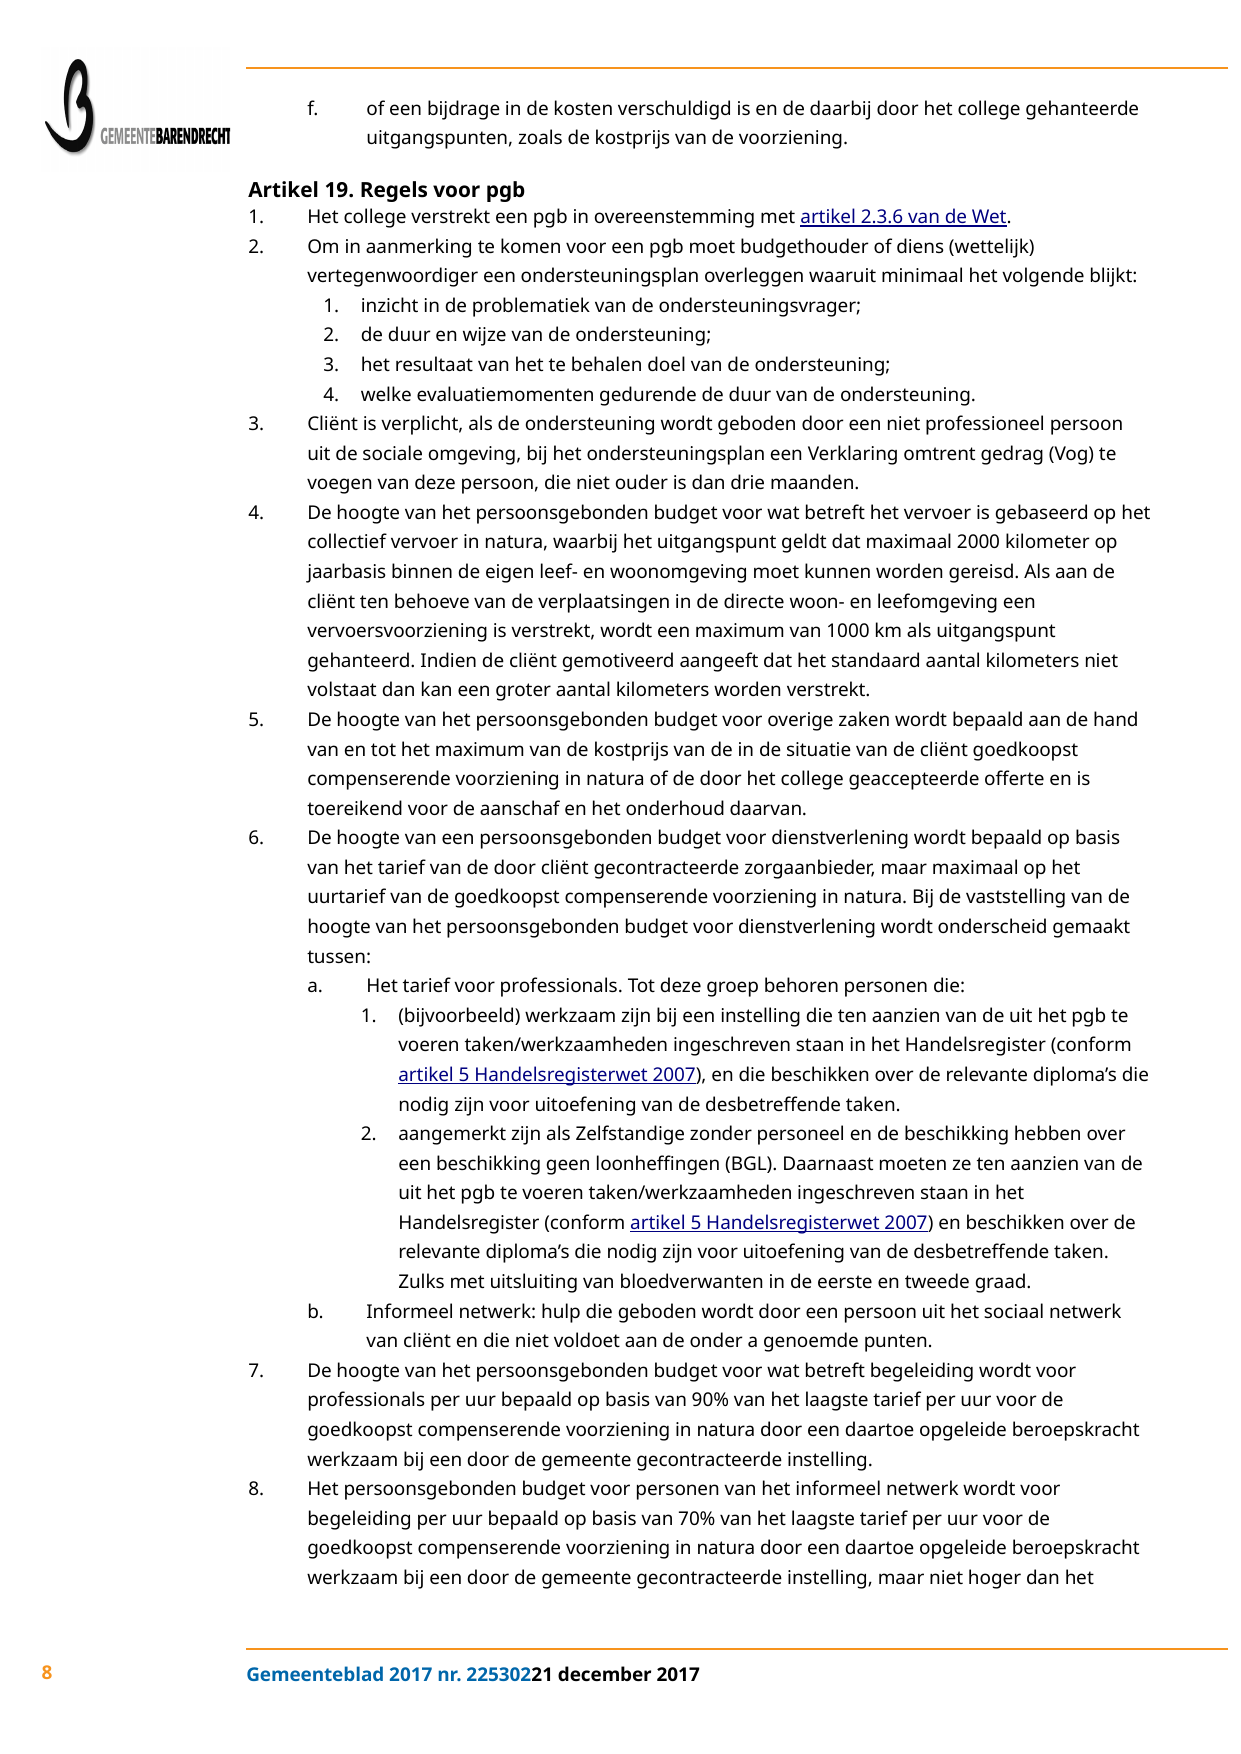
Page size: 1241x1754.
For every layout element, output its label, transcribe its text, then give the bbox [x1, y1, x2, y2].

list Cliënt is verplicht, als de ondersteuning wordt geboden door een niet professioneel persoon uit de sociale omgeving, bij het ondersteuningsplan een Verklaring omtrent gedrag (Vog) te voegen van deze persoon, die niet ouder is dan drie maanden. [248, 410, 1152, 495]
list of een bijdrage in de kosten verschuldigd is en de daarbij door het college gehanteerde uitgangspunten, zoals de kostprijs van de voorziening. [307, 95, 1152, 150]
list het resultaat van het te behalen doel van de ondersteuning; [323, 351, 1152, 377]
list Het persoonsgebonden budget voor personen van het informeel netwerk wordt voor begeleiding per uur bepaald op basis van 70% van het laagste tarief per uur voor de goedkoopst compenserende voorziening in natura door een daartoe opgeleide beroepskracht werkzaam bij een door de gemeente gecontracteerde instelling, maar niet hoger dan het [248, 1475, 1152, 1590]
list De hoogte van het persoonsgebonden budget voor wat betreft het vervoer is gebaseerd op het collectief vervoer in natura, waarbij het uitgangspunt geldt dat maximaal 2000 kilometer op jaarbasis binnen de eigen leef- en woonomgeving moet kunnen worden gereisd. Als aan de cliënt ten behoeve van de verplaatsingen in de directe woon- en leefomgeving een vervoersvoorziening is verstrekt, wordt een maximum van 1000 km als uitgangspunt gehanteerd. Indien de cliënt gemotiveerd aangeeft dat het standaard aantal kilometers niet volstaat dan kan een groter aantal kilometers worden verstrekt. [248, 499, 1152, 702]
list Het tarief voor professionals. Tot deze groep behoren personen die: [307, 972, 1152, 998]
list inzicht in de problematiek van de ondersteuningsvrager; [323, 292, 1152, 318]
list De hoogte van het persoonsgebonden budget voor wat betreft begeleiding wordt voor professionals per uur bepaald op basis van 90% van het laagste tarief per uur voor de goedkoopst compenserende voorziening in natura door een daartoe opgeleide beroepskracht werkzaam bij een door de gemeente gecontracteerde instelling. [248, 1357, 1152, 1471]
text Artikel 19. Regels voor pgb [248, 175, 1152, 203]
list de duur en wijze van de ondersteuning; [323, 322, 1152, 347]
list Het college verstrekt een pgb in overeenstemming met artikel 2.3.6 van de Wet. [248, 203, 1152, 229]
list (bijvoorbeeld) werkzaam zijn bij een instelling die ten aanzien van de uit het pgb te voeren taken/werkzaamheden ingeschreven staan in het Handelsregister (conform artikel 5 Handelsregisterwet 2007), en die beschikken over de relevante diploma’s die nodig zijn voor uitoefening van de desbetreffende taken. [361, 1002, 1152, 1116]
list De hoogte van het persoonsgebonden budget voor overige zaken wordt bepaald aan de hand van en tot het maximum van de kostprijs van de in de situatie van de cliënt goedkoopst compenserende voorziening in natura of de door het college geaccepteerde offerte en is toereikend voor de aanschaf en het onderhoud daarvan. [248, 706, 1152, 821]
list Informeel netwerk: hulp die geboden wordt door een persoon uit het sociaal netwerk van cliënt en die niet voldoet aan de onder a genoemde punten. [307, 1298, 1152, 1353]
list Om in aanmerking te komen voor een pgb moet budgethouder of diens (wettelijk) vertegenwoordiger een ondersteuningsplan overleggen waaruit minimaal het volgende blijkt: [248, 233, 1152, 288]
picture [41, 47, 231, 172]
list De hoogte van een persoonsgebonden budget voor dienstverlening wordt bepaald op basis van het tarief van de door cliënt gecontracteerde zorgaanbieder, maar maximaal op het uurtarief van de goedkoopst compenserende voorziening in natura. Bij de vaststelling van de hoogte van het persoonsgebonden budget voor dienstverlening wordt onderscheid gemaakt tussen: [248, 824, 1152, 968]
list welke evaluatiemomenten gedurende de duur van de ondersteuning. [323, 381, 1152, 406]
list aangemerkt zijn als Zelfstandige zonder personeel en de beschikking hebben over een beschikking geen loonheffingen (BGL). Daarnaast moeten ze ten aanzien van de uit het pgb te voeren taken/werkzaamheden ingeschreven staan in het Handelsregister (conform artikel 5 Handelsregisterwet 2007) en beschikken over de relevante diploma’s die nodig zijn voor uitoefening van de desbetreffende taken. Zulks met uitsluiting van bloedverwanten in de eerste en tweede graad. [361, 1120, 1152, 1294]
